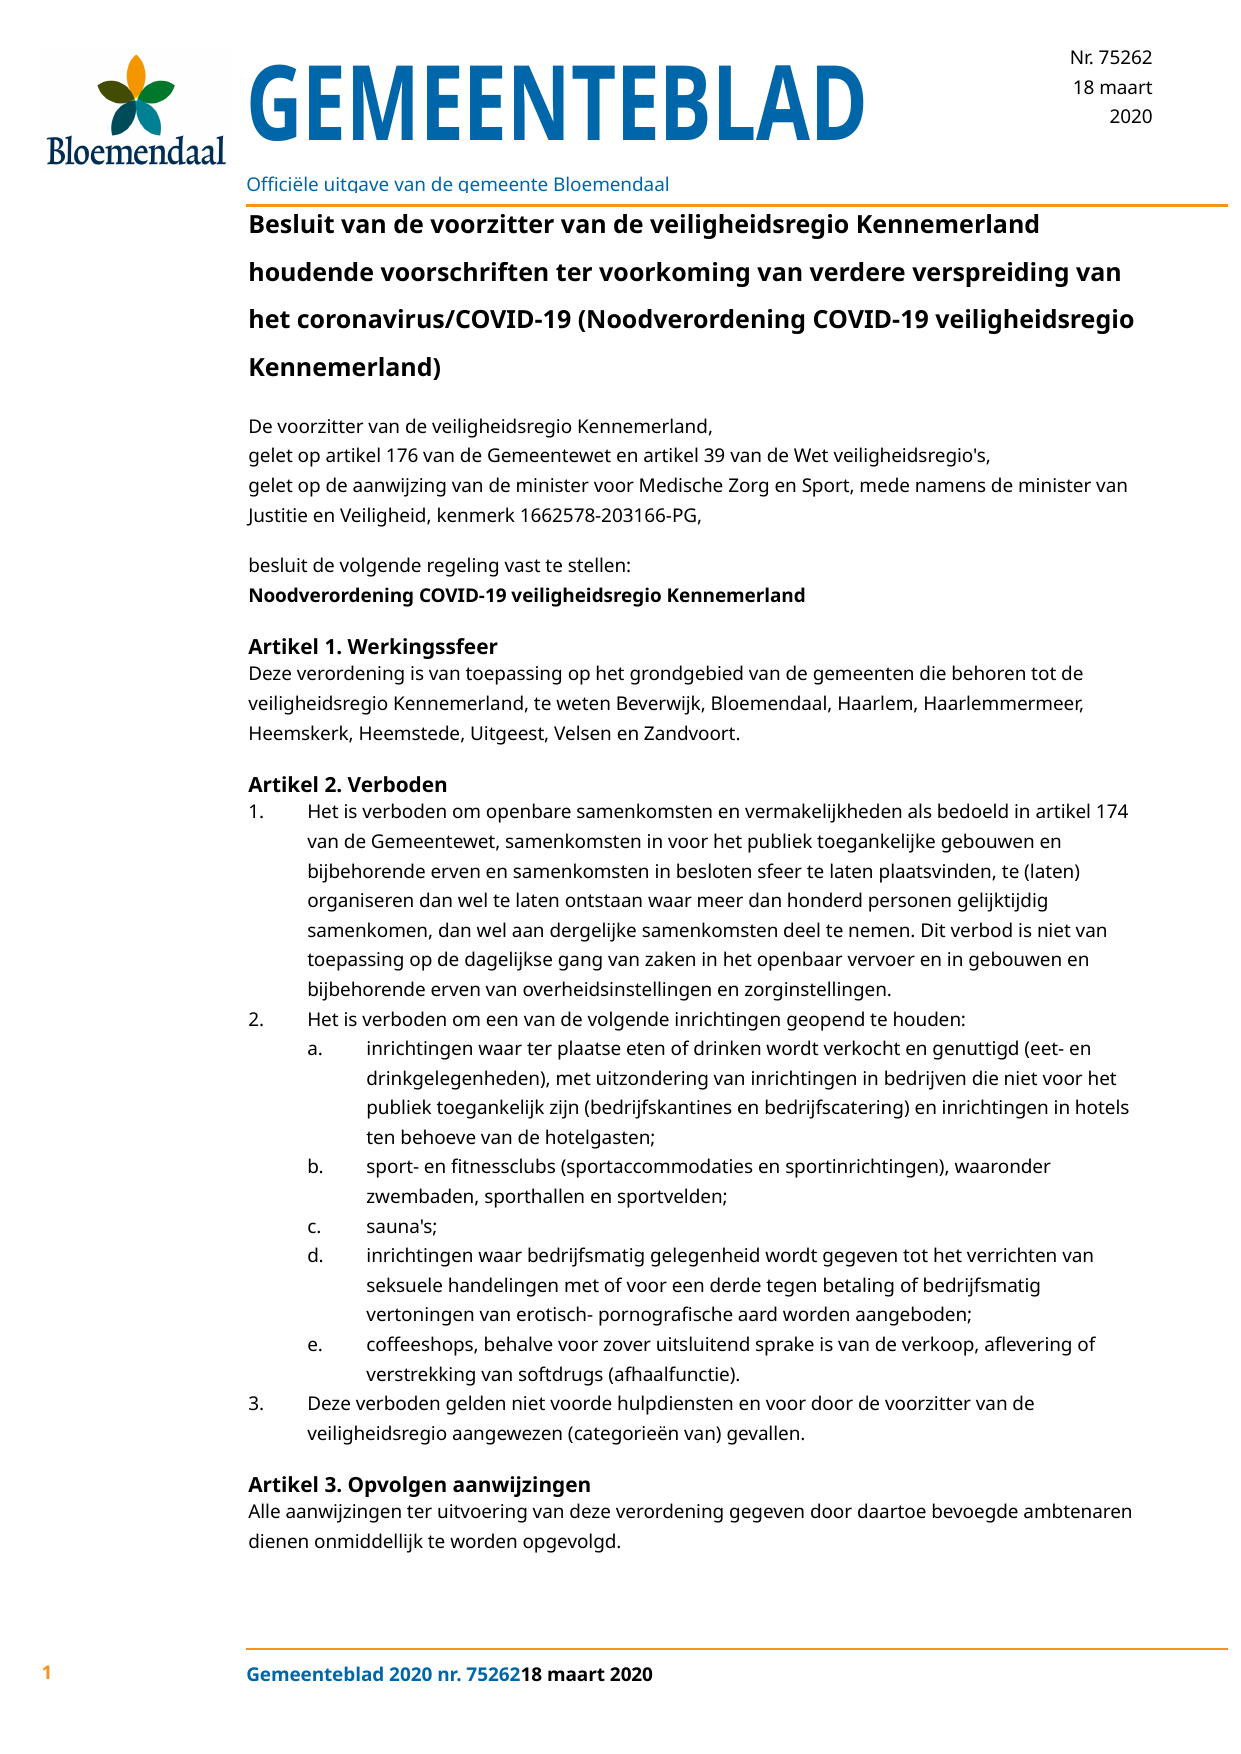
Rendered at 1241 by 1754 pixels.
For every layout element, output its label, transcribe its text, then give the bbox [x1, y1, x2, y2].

list sport- en fitnessclubs (sportaccommodaties en sportinrichtingen), waaronder zwembaden, sporthallen en sportvelden; [307, 1154, 1152, 1209]
list inrichtingen waar ter plaatse eten of drinken wordt verkocht en genuttigd (eet- en drinkgelegenheden), met uitzondering van inrichtingen in bedrijven die niet voor het publiek toegankelijk zijn (bedrijfskantines en bedrijfscatering) en inrichtingen in hotels ten behoeve van de hotelgasten; [307, 1035, 1152, 1150]
text Alle aanwijzingen ter uitvoering van deze verordening gegeven door daartoe bevoegde ambtenaren dienen onmiddellijk te worden opgevolgd. [248, 1499, 1152, 1554]
text Deze verordening is van toepassing op het grondgebied van de gemeenten die behoren tot de veiligheidsregio Kennemerland, te weten Beverwijk, Bloemendaal, Haarlem, Haarlemmermeer, Heemskerk, Heemstede, Uitgeest, Velsen en Zandvoort. [248, 661, 1152, 746]
text Artikel 2. Verboden [248, 770, 1152, 799]
list Het is verboden om openbare samenkomsten en vermakelijkheden als bedoeld in artikel 174 van de Gemeentewet, samenkomsten in voor het publiek toegankelijke gebouwen en bijbehorende erven en samenkomsten in besloten sfeer te laten plaatsvinden, te (laten) organiseren dan wel te laten ontstaan waar meer dan honderd personen gelijktijdig samenkomen, dan wel aan dergelijke samenkomsten deel te nemen. Dit verbod is niet van toepassing op de dagelijkse gang van zaken in het openbaar vervoer en in gebouwen en bijbehorende erven van overheidsinstellingen en zorginstellingen. [248, 799, 1152, 1002]
text besluit de volgende regeling vast te stellen: [248, 552, 1152, 578]
picture [41, 47, 231, 172]
list Het is verboden om een van de volgende inrichtingen geopend te houden: [248, 1006, 1152, 1031]
list sauna's; [307, 1213, 1152, 1238]
text gelet op artikel 176 van de Gemeentewet en artikel 39 van de Wet veiligheidsregio's, [248, 443, 1152, 468]
text Artikel 1. Werkingssfeer [248, 632, 1152, 661]
text Artikel 3. Opvolgen aanwijzingen [248, 1470, 1152, 1499]
list inrichtingen waar bedrijfsmatig gelegenheid wordt gegeven tot het verrichten van seksuele handelingen met of voor een derde tegen betaling of bedrijfsmatig vertoningen van erotisch- pornografische aard worden aangeboden; [307, 1242, 1152, 1327]
text Besluit van de voorzitter van de veiligheidsregio Kennemerland houdende voorschriften ter voorkoming van verdere verspreiding van het coronavirus/COVID-19 (Noodverordening COVID-19 veiligheidsregio Kennemerland) [248, 207, 1152, 384]
text De voorzitter van de veiligheidsregio Kennemerland, [248, 413, 1152, 439]
text gelet op de aanwijzing van de minister voor Medische Zorg en Sport, mede namens de minister van Justitie en Veiligheid, kenmerk 1662578-203166-PG, [248, 472, 1152, 528]
list Deze verboden gelden niet voorde hulpdiensten en voor door de voorzitter van de veiligheidsregio aangewezen (categorieën van) gevallen. [248, 1390, 1152, 1446]
text Noodverordening COVID-19 veiligheidsregio Kennemerland [248, 582, 1152, 607]
list coffeeshops, behalve voor zover uitsluitend sprake is van de verkoop, aflevering of verstrekking van softdrugs (afhaalfunctie). [307, 1331, 1152, 1386]
